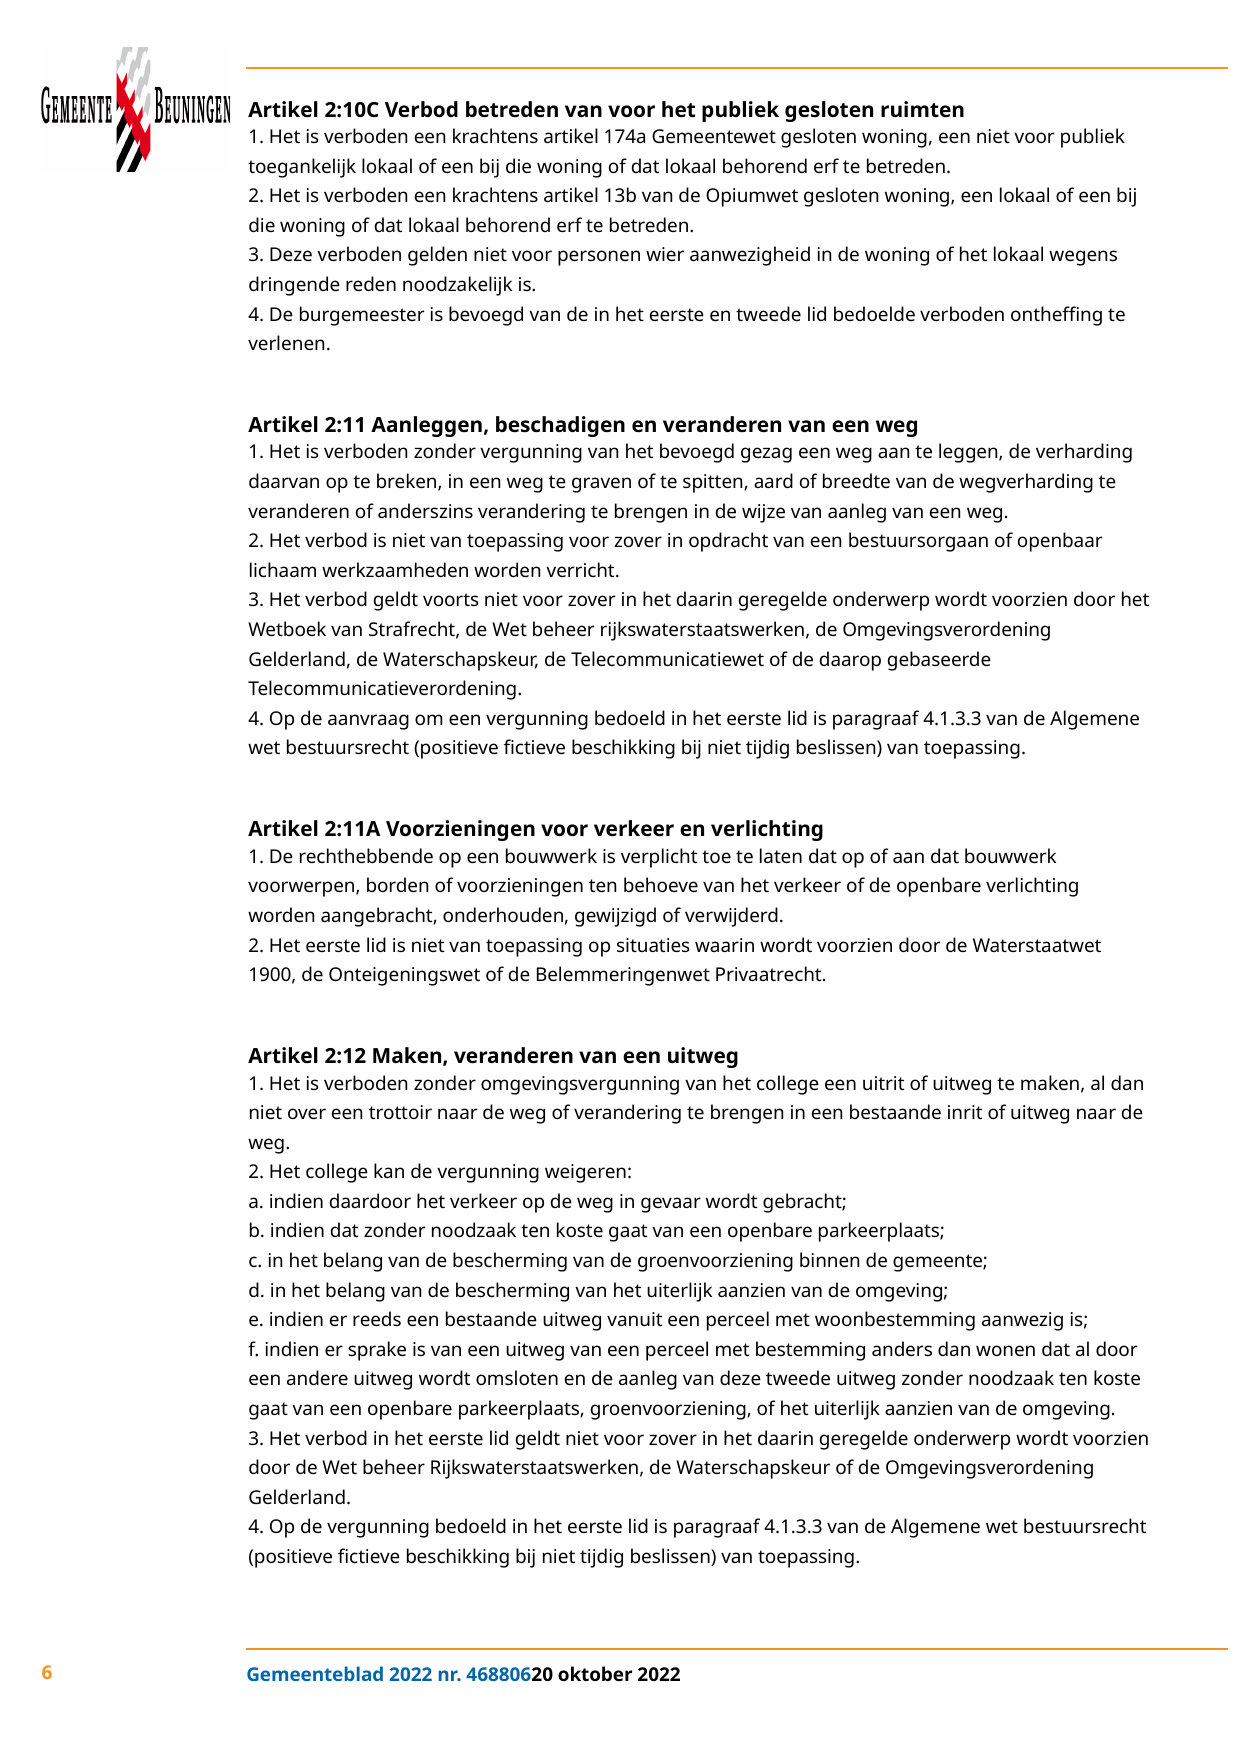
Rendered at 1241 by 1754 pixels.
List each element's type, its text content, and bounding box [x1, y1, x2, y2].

text 3. Deze verboden gelden niet voor personen wier aanwezigheid in de woning of het lokaal wegens dringende reden noodzakelijk is. [248, 242, 1152, 297]
text 4. De burgemeester is bevoegd van de in het eerste en tweede lid bedoelde verboden ontheffing te verlenen. [248, 301, 1152, 356]
text 2. Het eerste lid is niet van toepassing op situaties waarin wordt voorzien door de Waterstaatwet 1900, de Onteigeningswet of de Belemmeringenwet Privaatrecht. [248, 932, 1152, 987]
text d. in het belang van de bescherming van het uiterlijk aanzien van de omgeving; [248, 1277, 1152, 1303]
text 2. Het verbod is niet van toepassing voor zover in opdracht van een bestuursorgaan of openbaar lichaam werkzaamheden worden verricht. [248, 527, 1152, 583]
text 1. De rechthebbende op een bouwwerk is verplicht toe te laten dat op of aan dat bouwwerk voorwerpen, borden of voorzieningen ten behoeve van het verkeer of de openbare verlichting worden aangebracht, onderhouden, gewijzigd of verwijderd. [248, 843, 1152, 928]
text c. in het belang van de bescherming van de groenvoorziening binnen de gemeente; [248, 1247, 1152, 1273]
text 3. Het verbod geldt voorts niet voor zover in het daarin geregelde onderwerp wordt voorzien door het Wetboek van Strafrecht, de Wet beheer rijkswaterstaatswerken, de Omgevingsverordening Gelderland, de Waterschapskeur, de Telecommunicatiewet of de daarop gebaseerde Telecommunicatieverordening. [248, 587, 1152, 701]
text b. indien dat zonder noodzaak ten koste gaat van een openbare parkeerplaats; [248, 1218, 1152, 1243]
text f. indien er sprake is van een uitweg van een perceel met bestemming anders dan wonen dat al door een andere uitweg wordt omsloten en de aanleg van deze tweede uitweg zonder noodzaak ten koste gaat van een openbare parkeerplaats, groenvoorziening, of het uiterlijk aanzien van de omgeving. [248, 1336, 1152, 1421]
text a. indien daardoor het verkeer op de weg in gevaar wordt gebracht; [248, 1188, 1152, 1214]
text 4. Op de vergunning bedoeld in het eerste lid is paragraaf 4.1.3.3 van de Algemene wet bestuursrecht (positieve fictieve beschikking bij niet tijdig beslissen) van toepassing. [248, 1513, 1152, 1569]
text Artikel 2:11 Aanleggen, beschadigen en veranderen van een weg [248, 410, 1152, 439]
text Artikel 2:12 Maken, veranderen van een uitweg [248, 1041, 1152, 1070]
picture [41, 47, 231, 172]
text Artikel 2:11A Voorzieningen voor verkeer en verlichting [248, 814, 1152, 843]
text 3. Het verbod in het eerste lid geldt niet voor zover in het daarin geregelde onderwerp wordt voorzien door de Wet beheer Rijkswaterstaatswerken, de Waterschapskeur of de Omgevingsverordening Gelderland. [248, 1425, 1152, 1510]
text 1. Het is verboden zonder omgevingsvergunning van het college een uitrit of uitweg te maken, al dan niet over een trottoir naar de weg of verandering te brengen in een bestaande inrit of uitweg naar de weg. [248, 1070, 1152, 1155]
text Artikel 2:10C Verbod betreden van voor het publiek gesloten ruimten [248, 95, 1152, 123]
text 4. Op de aanvraag om een vergunning bedoeld in het eerste lid is paragraaf 4.1.3.3 van de Algemene wet bestuursrecht (positieve fictieve beschikking bij niet tijdig beslissen) van toepassing. [248, 705, 1152, 760]
text e. indien er reeds een bestaande uitweg vanuit een perceel met woonbestemming aanwezig is; [248, 1306, 1152, 1332]
text 2. Het college kan de vergunning weigeren: [248, 1158, 1152, 1184]
text 1. Het is verboden een krachtens artikel 174a Gemeentewet gesloten woning, een niet voor publiek toegankelijk lokaal of een bij die woning of dat lokaal behorend erf te betreden. [248, 123, 1152, 178]
text 2. Het is verboden een krachtens artikel 13b van de Opiumwet gesloten woning, een lokaal of een bij die woning of dat lokaal behorend erf te betreden. [248, 182, 1152, 238]
text 1. Het is verboden zonder vergunning van het bevoegd gezag een weg aan te leggen, de verharding daarvan op te breken, in een weg te graven of te spitten, aard of breedte van de wegverharding te veranderen of anderszins verandering te brengen in de wijze van aanleg van een weg. [248, 439, 1152, 524]
